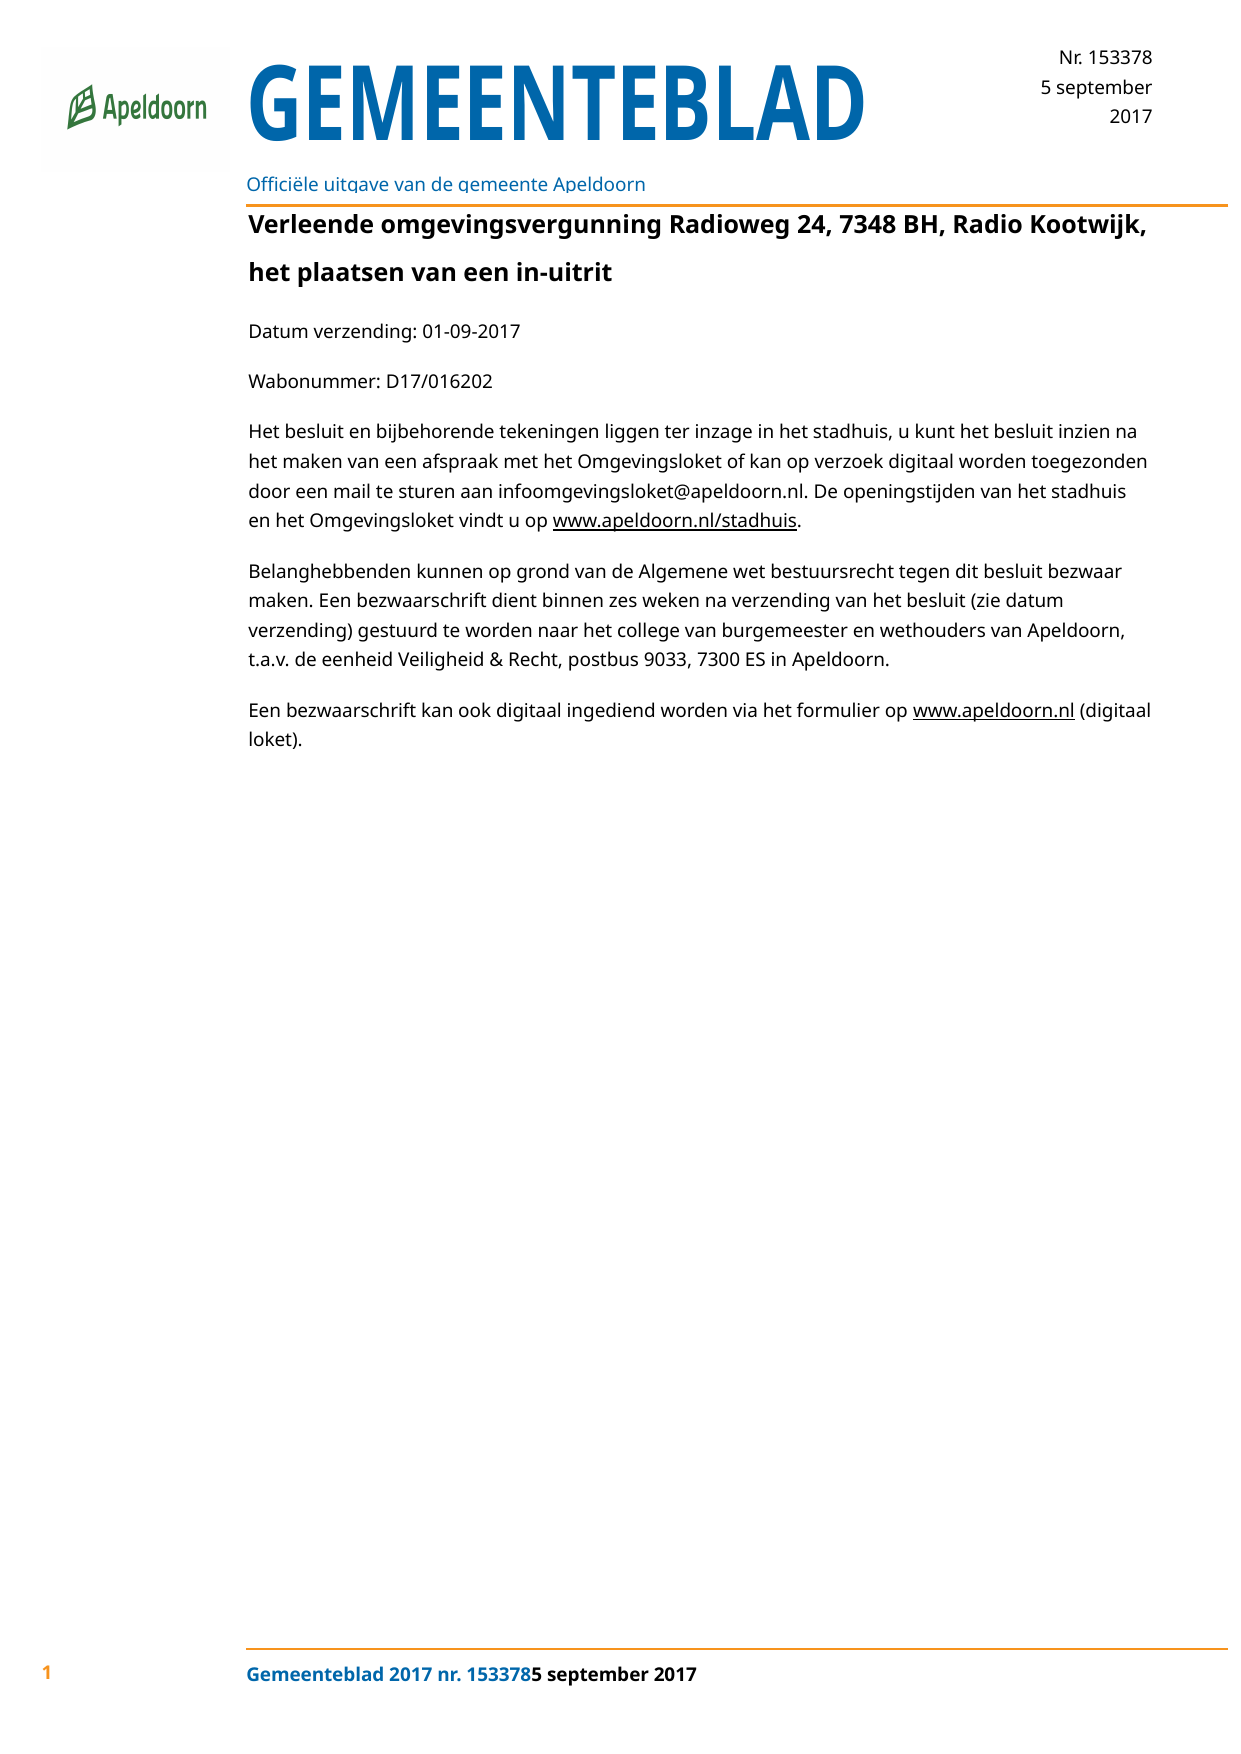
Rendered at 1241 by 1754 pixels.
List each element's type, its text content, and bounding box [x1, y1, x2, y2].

text Een bezwaarschrift kan ook digitaal ingediend worden via het formulier op www.apeldoorn.nl (digitaal loket). [248, 697, 1152, 752]
text Verleende omgevingsvergunning Radioweg 24, 7348 BH, Radio Kootwijk, het plaatsen van een in-uitrit [248, 207, 1152, 288]
picture [41, 47, 231, 172]
text Belanghebbenden kunnen op grond van de Algemene wet bestuursrecht tegen dit besluit bezwaar maken. Een bezwaarschrift dient binnen zes weken na verzending van het besluit (zie datum verzending) gestuurd te worden naar het college van burgemeester en wethouders van Apeldoorn, t.a.v. de eenheid Veiligheid & Recht, postbus 9033, 7300 ES in Apeldoorn. [248, 558, 1152, 672]
text Wabonummer: D17/016202 [248, 368, 1152, 394]
text Het besluit en bijbehorende tekeningen liggen ter inzage in het stadhuis, u kunt het besluit inzien na het maken van een afspraak met het Omgevingsloket of kan op verzoek digitaal worden toegezonden door een mail te sturen aan infoomgevingsloket@apeldoorn.nl. De openingstijden van het stadhuis en het Omgevingsloket vindt u op www.apeldoorn.nl/stadhuis. [248, 419, 1152, 533]
text Datum verzending: 01-09-2017 [248, 318, 1152, 344]
